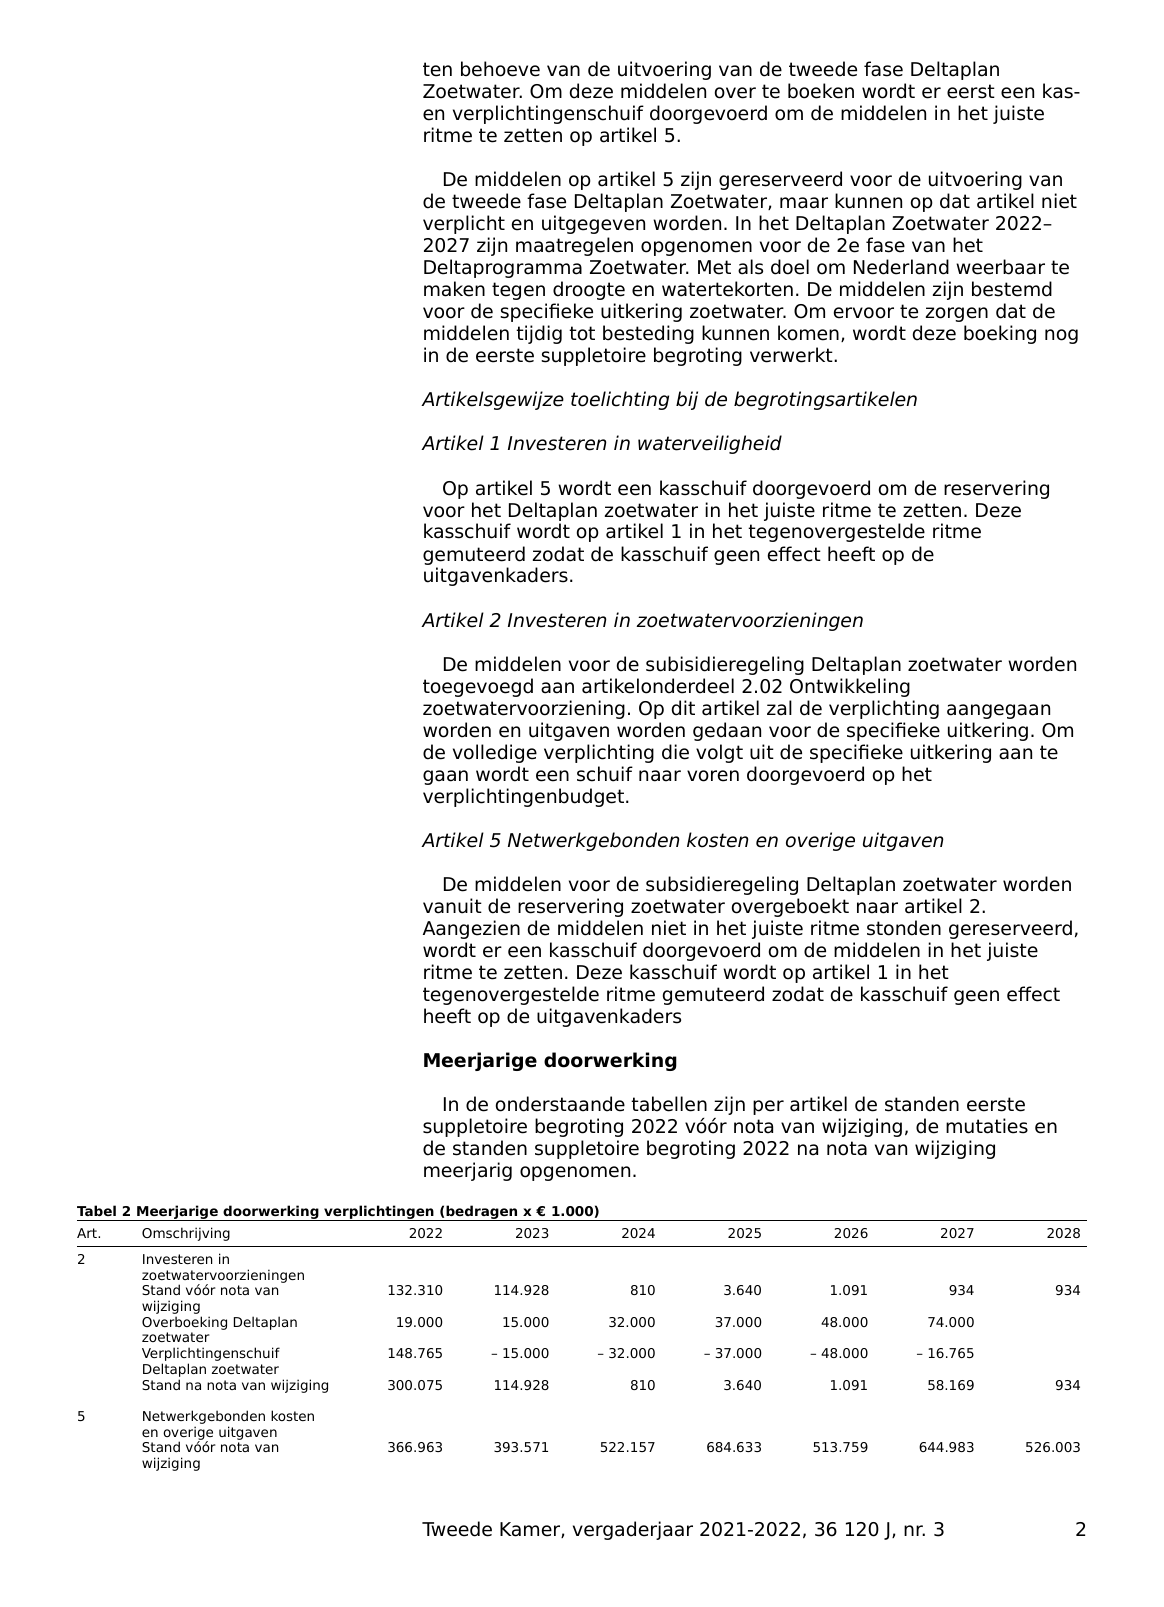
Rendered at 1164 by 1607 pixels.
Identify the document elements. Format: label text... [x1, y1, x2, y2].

table_cell 74.000 [874, 1315, 980, 1346]
table_cell [343, 1409, 449, 1440]
table_cell 1.091 [768, 1378, 874, 1393]
table_cell 2023 [449, 1221, 555, 1246]
table_cell [874, 1247, 980, 1283]
subtitle Artikel 2 Investeren in zoetwatervoorzieningen [422, 609, 1087, 632]
table_cell [980, 1409, 1087, 1440]
table_cell 32.000 [555, 1315, 661, 1346]
table_cell 3.640 [661, 1378, 768, 1393]
table_cell 15.000 [449, 1315, 555, 1346]
table_cell Stand vóór nota van wijziging [136, 1440, 342, 1472]
table_cell [768, 1393, 874, 1409]
text ten behoeve van de uitvoering van de tweede fase Deltaplan Zoetwater. Om deze middelen over te boeken wordt er eerst een kas- en verplichtingenschuif doorgevoerd om de middelen in het juiste ritme te zetten op artikel 5. [422, 59, 1087, 147]
subtitle Artikelsgewijze toelichting bij de begrotingsartikelen [422, 389, 1087, 411]
table_cell 684.633 [661, 1440, 768, 1472]
table_cell [555, 1247, 661, 1283]
table_cell 393.571 [449, 1440, 555, 1472]
table_cell 2025 [661, 1221, 768, 1246]
table_cell 934 [874, 1283, 980, 1314]
table_cell Verplichtingenschuif Deltaplan zoetwater [136, 1346, 342, 1377]
table_cell 522.157 [555, 1440, 661, 1472]
subtitle Meerjarige doorwerking [422, 1050, 1087, 1072]
table_cell 5 [77, 1409, 136, 1440]
table_cell 3.640 [661, 1283, 768, 1314]
table_cell [343, 1393, 449, 1409]
table_cell – 37.000 [661, 1346, 768, 1377]
table_cell [555, 1393, 661, 1409]
table_cell 37.000 [661, 1315, 768, 1346]
table_cell [449, 1409, 555, 1440]
table_cell 1.091 [768, 1283, 874, 1314]
table_cell 810 [555, 1283, 661, 1314]
table_cell Art. [77, 1221, 136, 1246]
table_cell 148.765 [343, 1346, 449, 1377]
table_cell [136, 1393, 342, 1409]
table_cell 2024 [555, 1221, 661, 1246]
table_cell 2028 [980, 1221, 1087, 1246]
table_cell 2 [77, 1247, 136, 1283]
text De middelen voor de subisidieregeling Deltaplan zoetwater worden toegevoegd aan artikelonderdeel 2.02 Ontwikkeling zoetwatervoorziening. Op dit artikel zal de verplichting aangegaan worden en uitgaven worden gedaan voor de specifieke uitkering. Om de volledige verplichting die volgt uit de specifieke uitkering aan te gaan wordt een schuif naar voren doorgevoerd op het verplichtingenbudget. [422, 654, 1087, 808]
table_cell – 16.765 [874, 1346, 980, 1377]
table_cell 132.310 [343, 1283, 449, 1314]
table_cell [77, 1283, 136, 1314]
table_cell 19.000 [343, 1315, 449, 1346]
table_cell Stand na nota van wijziging [136, 1378, 342, 1393]
table_cell [449, 1393, 555, 1409]
table_cell 810 [555, 1378, 661, 1393]
table_cell [980, 1346, 1087, 1377]
table_cell [77, 1440, 136, 1472]
table_cell – 32.000 [555, 1346, 661, 1377]
table_cell [555, 1409, 661, 1440]
table_cell [768, 1409, 874, 1440]
text De middelen voor de subsidieregeling Deltaplan zoetwater worden vanuit de reservering zoetwater overgeboekt naar artikel 2. Aangezien de middelen niet in het juiste ritme stonden gereserveerd, wordt er een kasschuif doorgevoerd om de middelen in het juiste ritme te zetten. Deze kasschuif wordt op artikel 1 in het tegenovergestelde ritme gemuteerd zodat de kasschuif geen effect heeft op de uitgavenkaders [422, 874, 1087, 1028]
table_cell [77, 1315, 136, 1346]
table_cell [449, 1247, 555, 1283]
table_cell 2026 [768, 1221, 874, 1246]
table_cell 934 [980, 1283, 1087, 1314]
table_cell 513.759 [768, 1440, 874, 1472]
table_cell Netwerkgebonden kosten en overige uitgaven [136, 1409, 342, 1440]
subtitle Artikel 1 Investeren in waterveiligheid [422, 433, 1087, 455]
table_cell [77, 1378, 136, 1393]
table_cell [980, 1247, 1087, 1283]
table_cell [661, 1393, 768, 1409]
table_cell [874, 1409, 980, 1440]
table_cell 300.075 [343, 1378, 449, 1393]
table_cell – 48.000 [768, 1346, 874, 1377]
subtitle Artikel 5 Netwerkgebonden kosten en overige uitgaven [422, 830, 1087, 852]
table_cell [661, 1247, 768, 1283]
table_cell 2027 [874, 1221, 980, 1246]
table_cell 934 [980, 1378, 1087, 1393]
table_cell [768, 1247, 874, 1283]
table_cell [77, 1346, 136, 1377]
table_cell – 15.000 [449, 1346, 555, 1377]
table_cell 366.963 [343, 1440, 449, 1472]
text In de onderstaande tabellen zijn per artikel de standen eerste suppletoire begroting 2022 vóór nota van wijziging, de mutaties en de standen suppletoire begroting 2022 na nota van wijziging meerjarig opgenomen. [422, 1094, 1087, 1182]
text De middelen op artikel 5 zijn gereserveerd voor de uitvoering van de tweede fase Deltaplan Zoetwater, maar kunnen op dat artikel niet verplicht en uitgegeven worden. In het Deltaplan Zoetwater 2022–2027 zijn maatregelen opgenomen voor de 2e fase van het Deltaprogramma Zoetwater. Met als doel om Nederland weerbaar te maken tegen droogte en watertekorten. De middelen zijn bestemd voor de specifieke uitkering zoetwater. Om ervoor te zorgen dat de middelen tijdig tot besteding kunnen komen, wordt deze boeking nog in de eerste suppletoire begroting verwerkt. [422, 169, 1087, 367]
table_cell Investeren in zoetwatervoorzieningen [136, 1247, 342, 1283]
table_cell [874, 1393, 980, 1409]
table_cell 114.928 [449, 1378, 555, 1393]
table_cell [980, 1315, 1087, 1346]
table_cell 114.928 [449, 1283, 555, 1314]
table_cell [77, 1393, 136, 1409]
table_cell Omschrijving [136, 1221, 342, 1246]
table_cell [661, 1409, 768, 1440]
table_cell [343, 1247, 449, 1283]
table_cell 644.983 [874, 1440, 980, 1472]
table_cell [980, 1393, 1087, 1409]
table_header Tabel 2 Meerjarige doorwerking verplichtingen (bedragen x € 1.000) [77, 1204, 1087, 1220]
table_cell Overboeking Deltaplan zoetwater [136, 1315, 342, 1346]
table_cell 58.169 [874, 1378, 980, 1393]
text Op artikel 5 wordt een kasschuif doorgevoerd om de reservering voor het Deltaplan zoetwater in het juiste ritme te zetten. Deze kasschuif wordt op artikel 1 in het tegenovergestelde ritme gemuteerd zodat de kasschuif geen effect heeft op de uitgavenkaders. [422, 477, 1087, 587]
table_cell 48.000 [768, 1315, 874, 1346]
table_cell Stand vóór nota van wijziging [136, 1283, 342, 1314]
table_cell 526.003 [980, 1440, 1087, 1472]
table_cell 2022 [343, 1221, 449, 1246]
